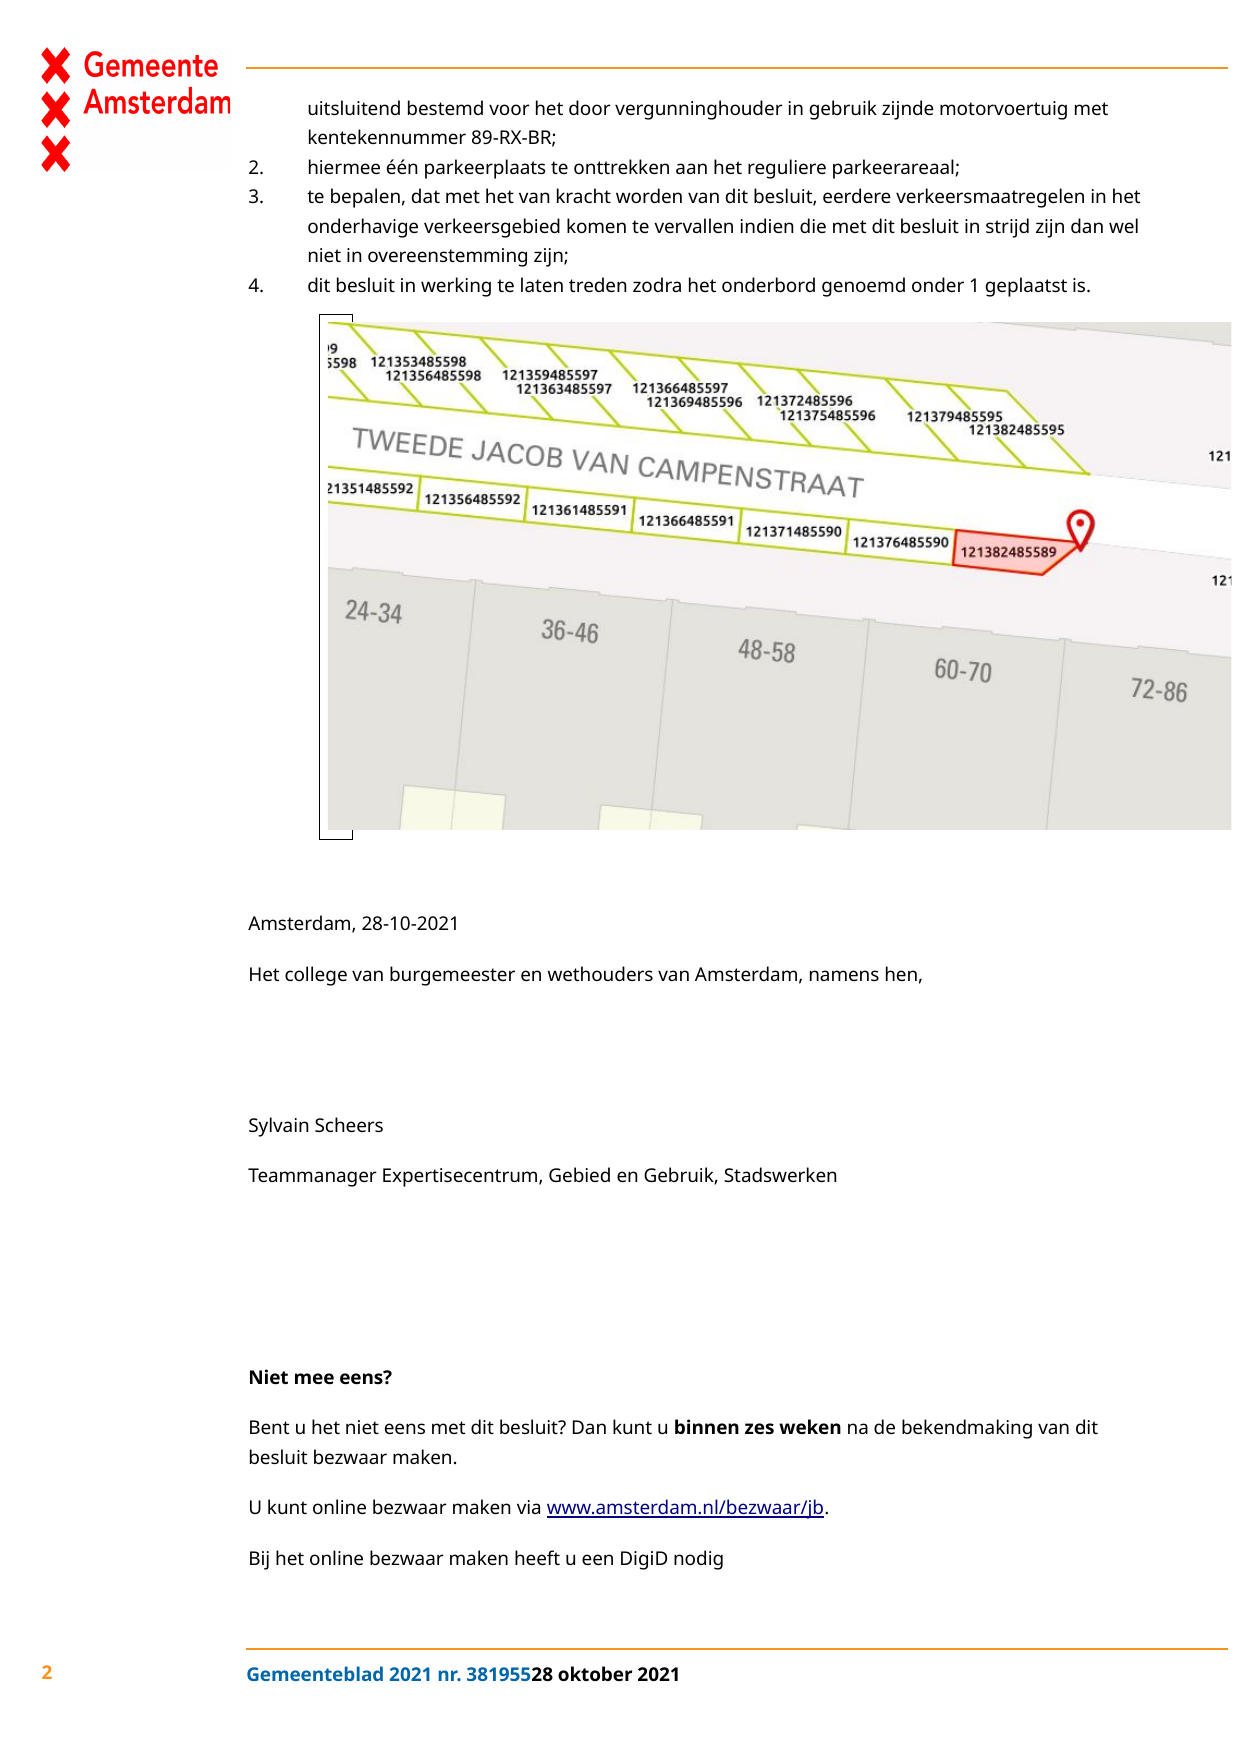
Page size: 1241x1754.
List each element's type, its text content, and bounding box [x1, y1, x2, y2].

text Bent u het niet eens met dit besluit? Dan kunt u binnen zes weken na de bekendmaking van dit besluit bezwaar maken. [248, 1414, 1152, 1470]
text Teammanager Expertisecentrum, Gebied en Gebruik, Stadswerken [248, 1162, 1152, 1188]
text Niet mee eens? [248, 1364, 1152, 1390]
list hiermee één parkeerplaats te onttrekken aan het reguliere parkeerareaal; [248, 154, 1152, 180]
text Het college van burgemeester en wethouders van Amsterdam, namens hen, [248, 961, 1152, 986]
list dit besluit in werking te laten treden zodra het onderbord genoemd onder 1 geplaatst is. [248, 272, 1152, 298]
list te bepalen, dat met het van kracht worden van dit besluit, eerdere verkeersmaatregelen in het onderhavige verkeersgebied komen te vervallen indien die met dit besluit in strijd zijn dan wel niet in overeenstemming zijn; [248, 183, 1152, 268]
text U kunt online bezwaar maken via www.amsterdam.nl/bezwaar/jb. [248, 1494, 1152, 1520]
picture [327, 322, 1232, 830]
picture [41, 47, 231, 172]
text Bij het online bezwaar maken heeft u een DigiD nodig [248, 1545, 1152, 1571]
text Amsterdam, 28-10-2021 [248, 910, 1152, 936]
list uitsluitend bestemd voor het door vergunninghouder in gebruik zijnde motorvoertuig met kentekennummer 89-RX-BR; [248, 95, 1152, 150]
text Sylvain Scheers [248, 1112, 1152, 1138]
